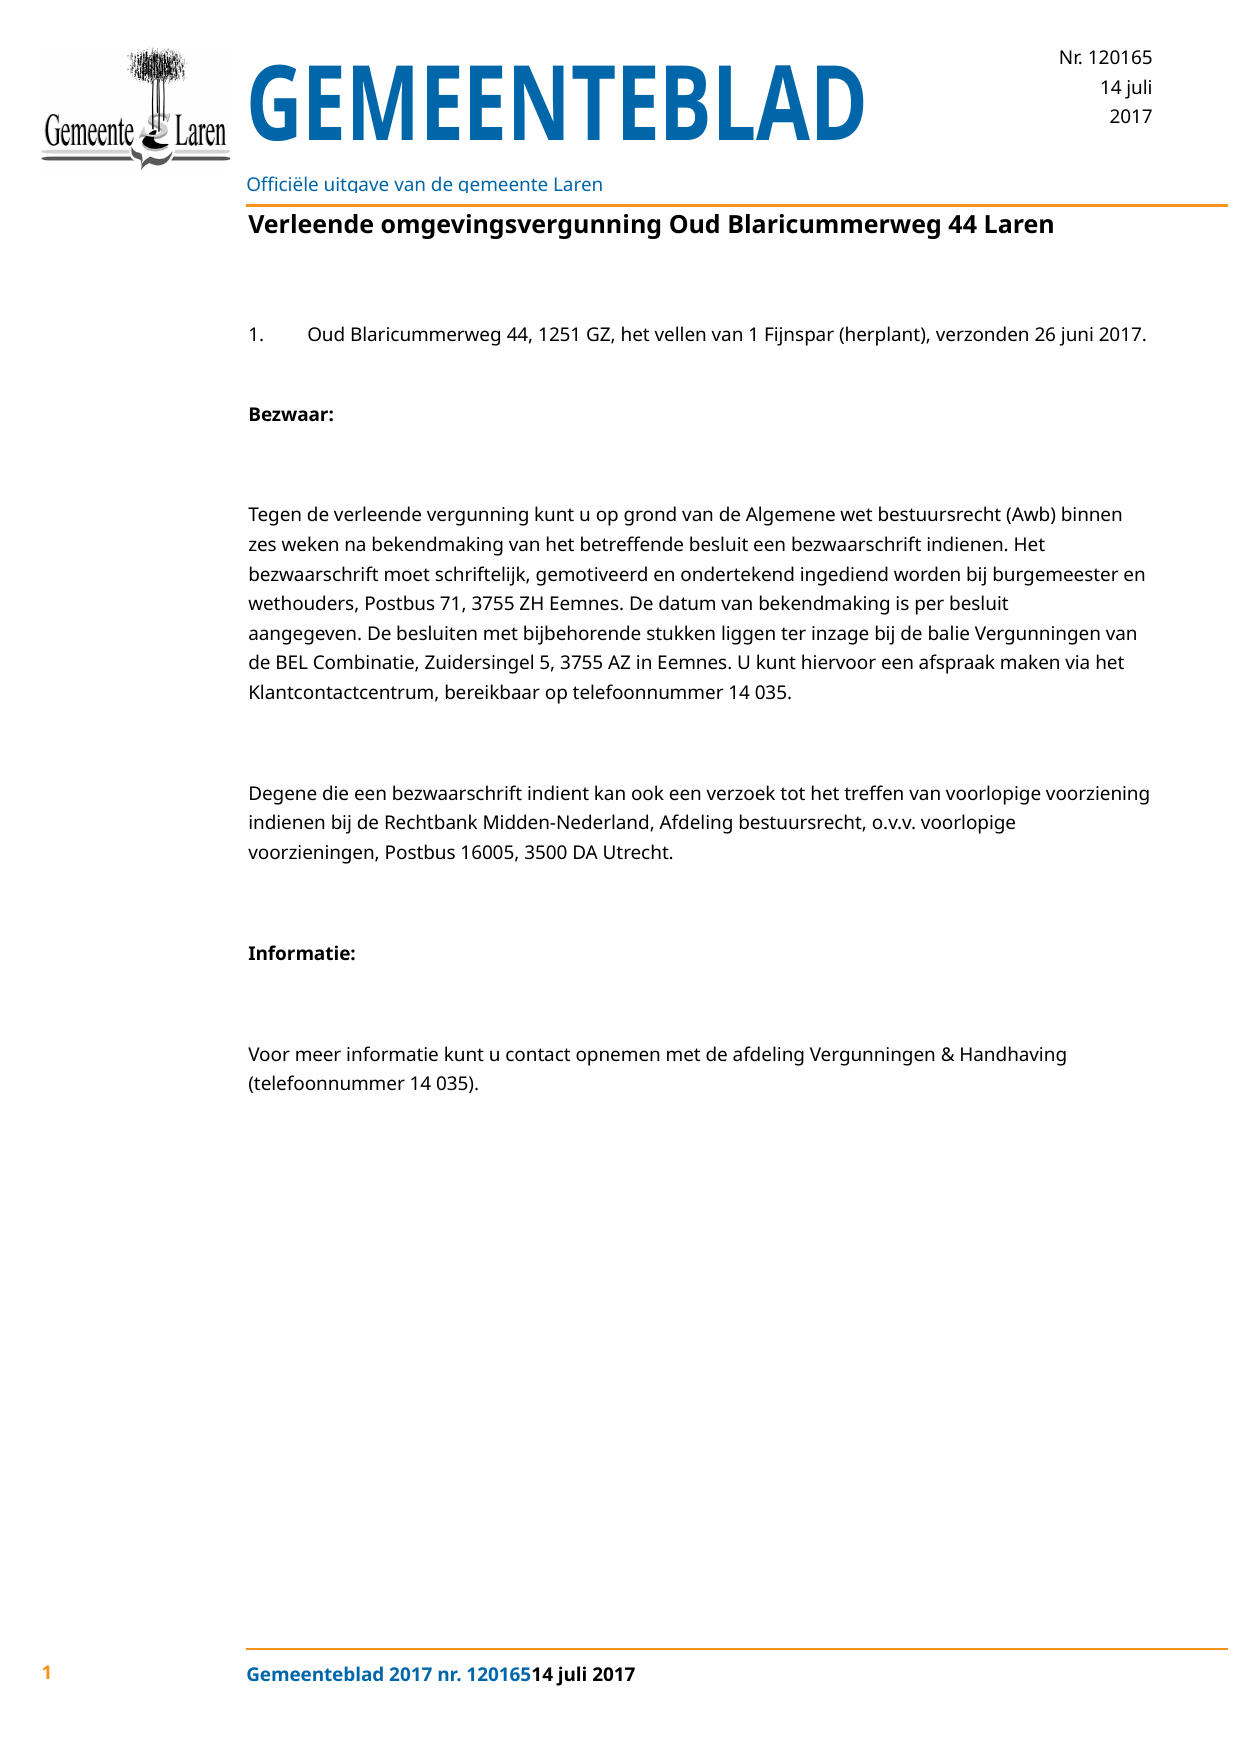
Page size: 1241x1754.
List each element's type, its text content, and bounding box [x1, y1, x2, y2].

text Bezwaar: [248, 401, 1152, 426]
text Informatie: [248, 940, 1152, 966]
text Tegen de verleende vergunning kunt u op grond van de Algemene wet bestuursrecht (Awb) binnen zes weken na bekendmaking van het betreffende besluit een bezwaarschrift indienen. Het bezwaarschrift moet schriftelijk, gemotiveerd en ondertekend ingediend worden bij burgemeester en wethouders, Postbus 71, 3755 ZH Eemnes. De datum van bekendmaking is per besluit aangegeven. De besluiten met bijbehorende stukken liggen ter inzage bij de balie Vergunningen van de BEL Combinatie, Zuidersingel 5, 3755 AZ in Eemnes. U kunt hiervoor een afspraak maken via het Klantcontactcentrum, bereikbaar op telefoonnummer 14 035. [248, 502, 1152, 705]
text Verleende omgevingsvergunning Oud Blaricummerweg 44 Laren [248, 207, 1152, 241]
list Oud Blaricummerweg 44, 1251 GZ, het vellen van 1 Fijnspar (herplant), verzonden 26 juni 2017. [248, 321, 1152, 346]
picture [41, 47, 231, 172]
text Degene die een bezwaarschrift indient kan ook een verzoek tot het treffen van voorlopige voorziening indienen bij de Rechtbank Midden-Nederland, Afdeling bestuursrecht, o.v.v. voorlopige voorzieningen, Postbus 16005, 3500 DA Utrecht. [248, 780, 1152, 865]
text Voor meer informatie kunt u contact opnemen met de afdeling Vergunningen & Handhaving (telefoonnummer 14 035). [248, 1041, 1152, 1096]
